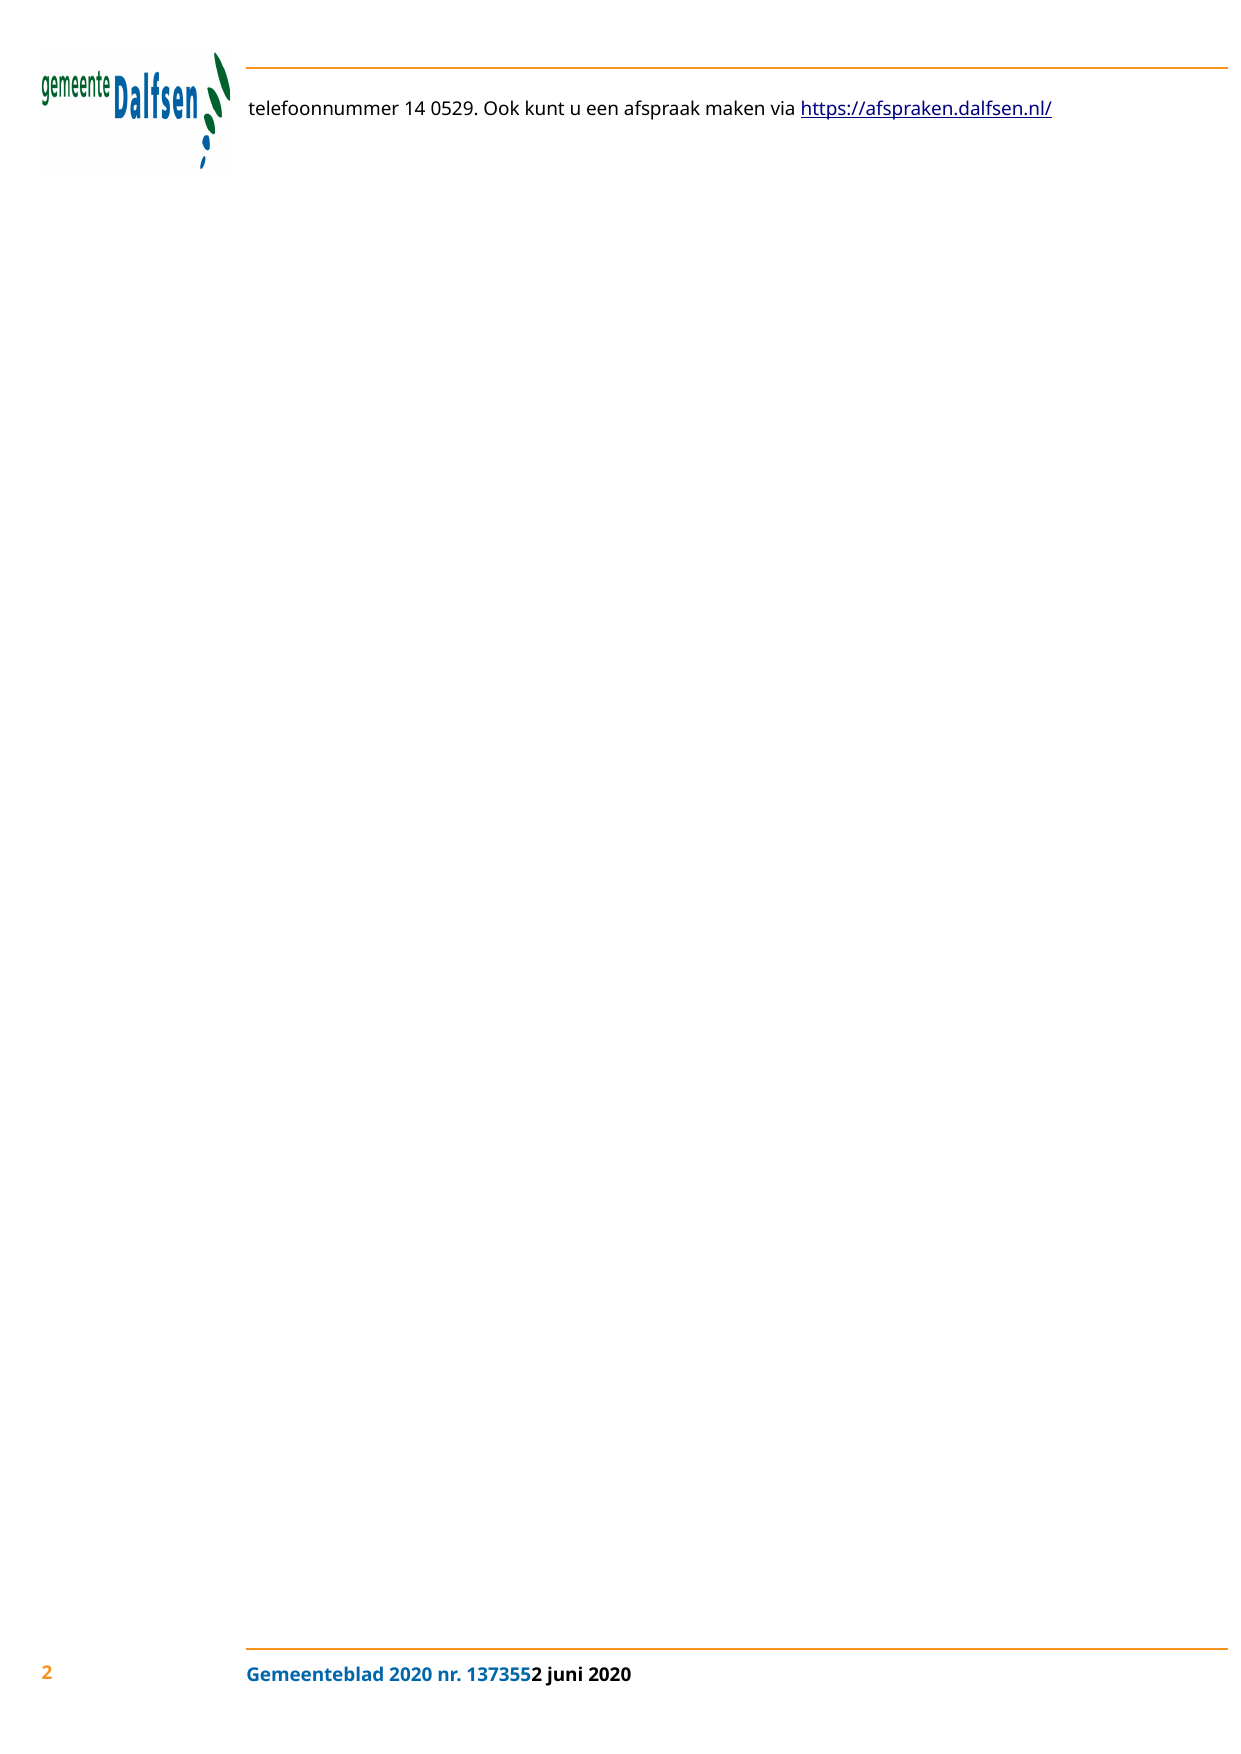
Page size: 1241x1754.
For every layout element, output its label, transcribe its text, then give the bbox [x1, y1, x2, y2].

text telefoonnummer 14 0529. Ook kunt u een afspraak maken via https://afspraken.dalfsen.nl/ [248, 95, 1152, 121]
picture [41, 47, 231, 172]
